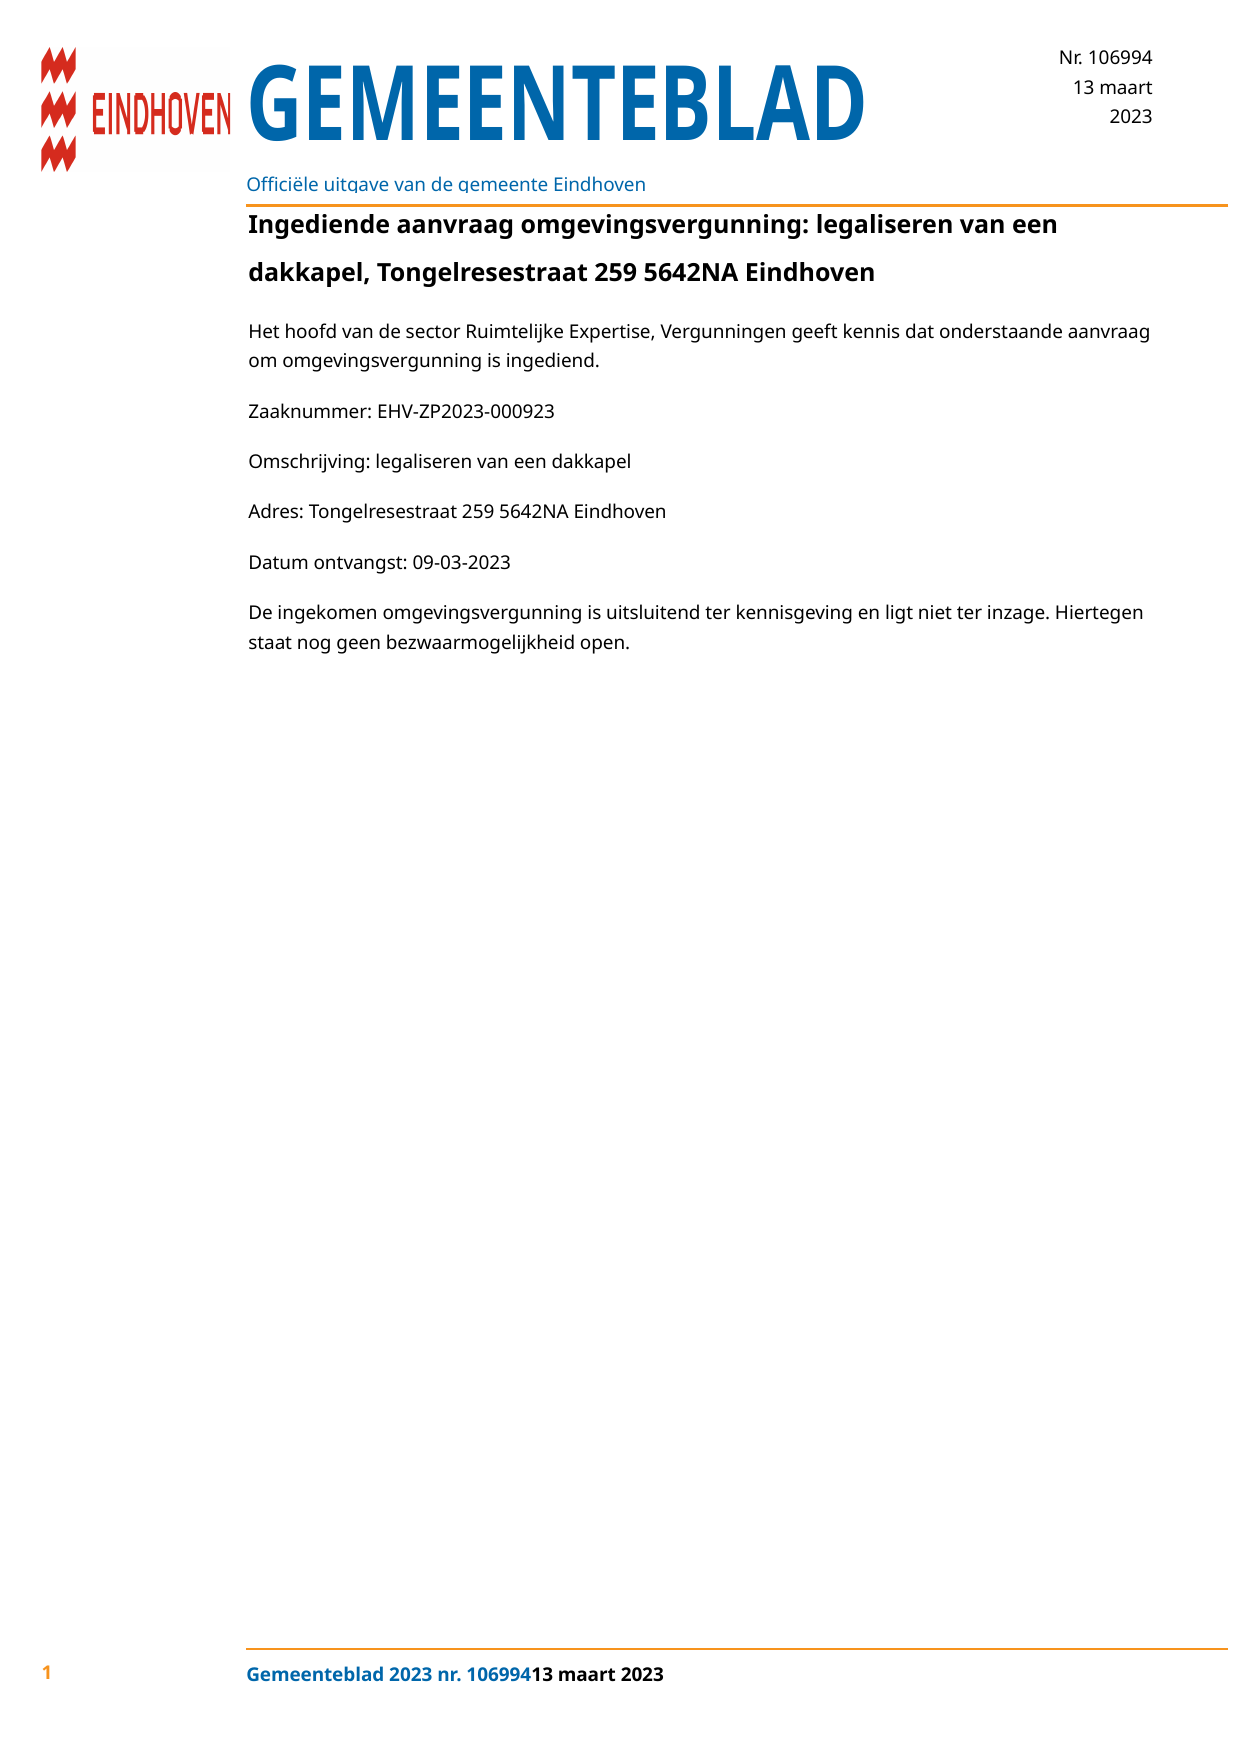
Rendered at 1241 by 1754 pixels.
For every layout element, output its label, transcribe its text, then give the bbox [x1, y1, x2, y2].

text Omschrijving: legaliseren van een dakkapel [248, 448, 1152, 474]
picture [41, 47, 231, 172]
text Adres: Tongelresestraat 259 5642NA Eindhoven [248, 499, 1152, 524]
text Zaaknummer: EHV-ZP2023-000923 [248, 398, 1152, 424]
text Ingediende aanvraag omgevingsvergunning: legaliseren van een dakkapel, Tongelresestraat 259 5642NA Eindhoven [248, 207, 1152, 288]
text De ingekomen omgevingsvergunning is uitsluitend ter kennisgeving en ligt niet ter inzage. Hiertegen staat nog geen bezwaarmogelijkheid open. [248, 599, 1152, 655]
text Het hoofd van de sector Ruimtelijke Expertise, Vergunningen geeft kennis dat onderstaande aanvraag om omgevingsvergunning is ingediend. [248, 318, 1152, 373]
text Datum ontvangst: 09-03-2023 [248, 549, 1152, 575]
